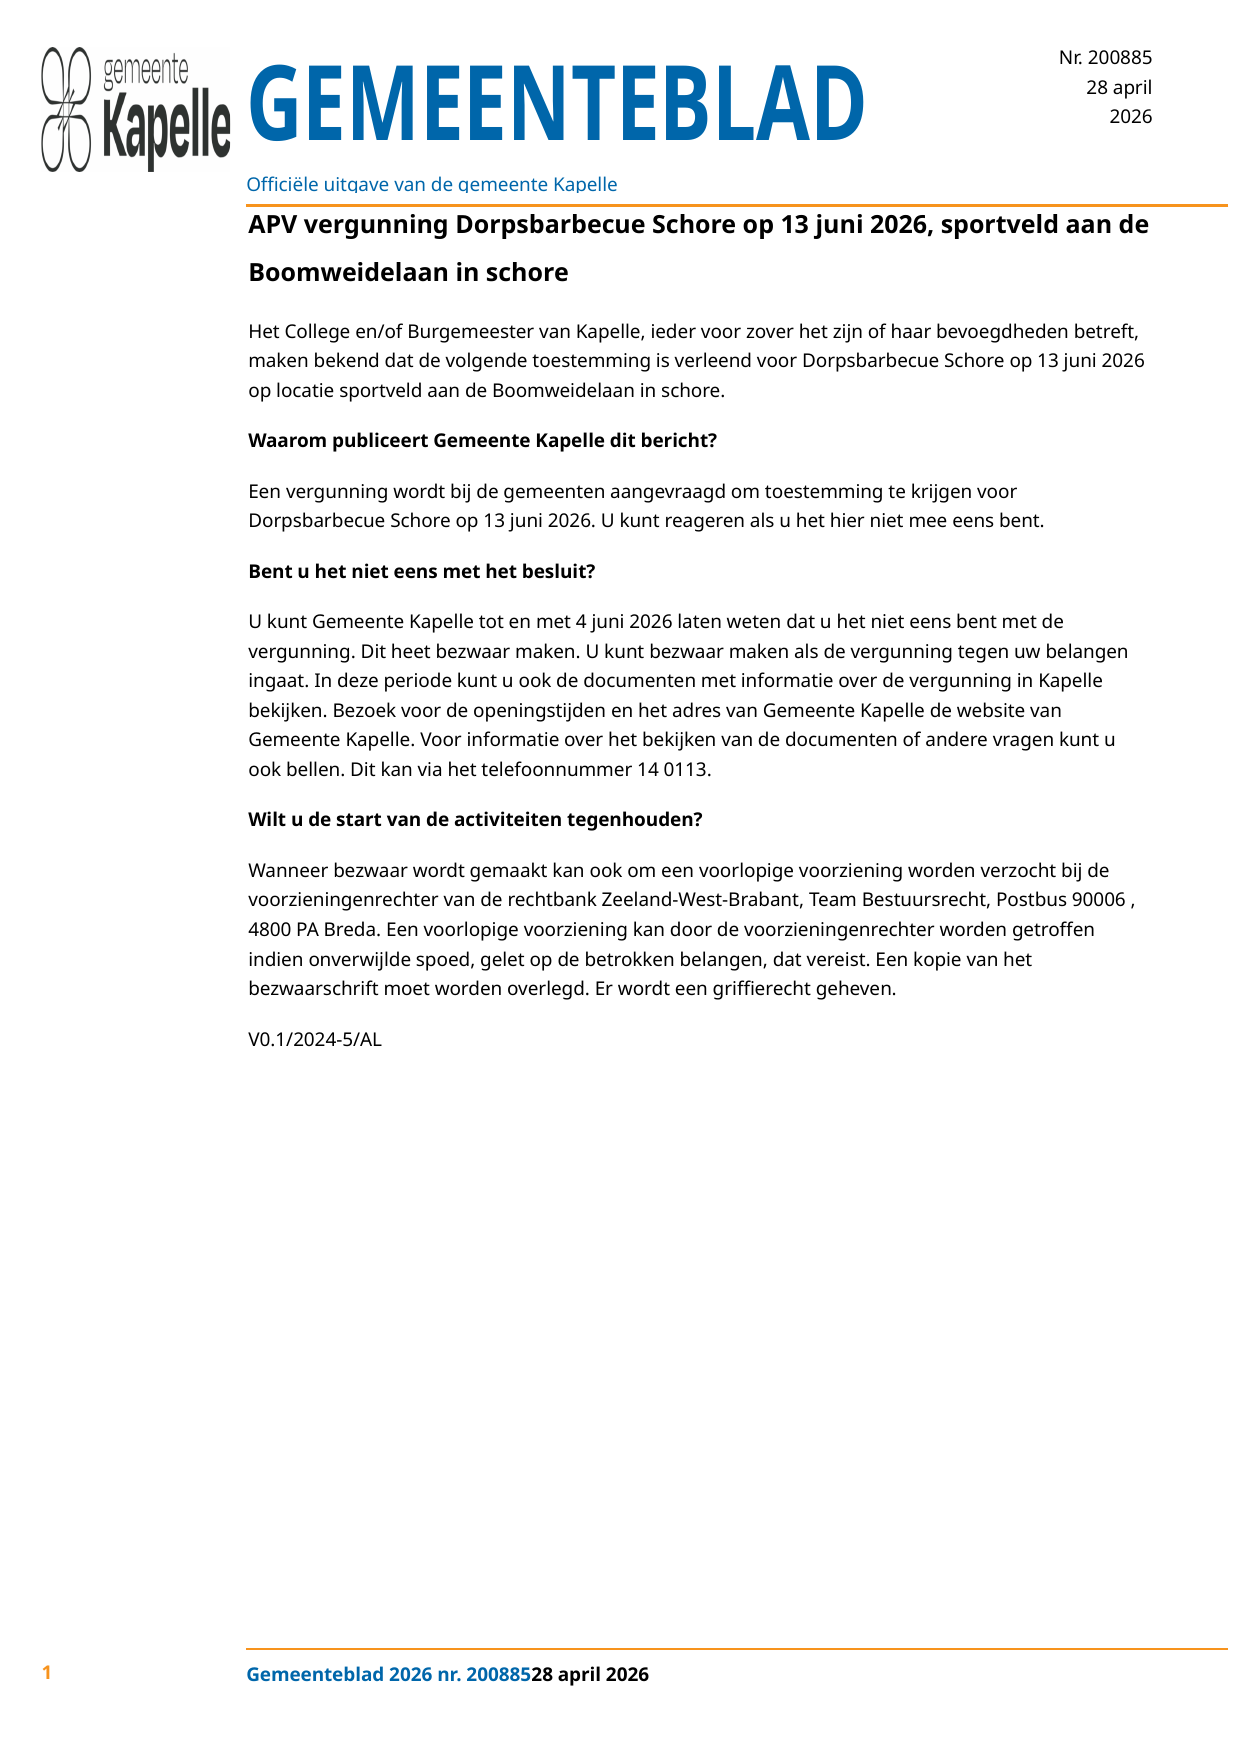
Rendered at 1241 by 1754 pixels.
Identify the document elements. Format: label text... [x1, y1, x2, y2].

text Het College en/of Burgemeester van Kapelle, ieder voor zover het zijn of haar bevoegdheden betreft, maken bekend dat de volgende toestemming is verleend voor Dorpsbarbecue Schore op 13 juni 2026 op locatie sportveld aan de Boomweidelaan in schore. [248, 318, 1152, 403]
text Wilt u de start van de activiteiten tegenhouden? [248, 807, 1152, 832]
picture [41, 47, 231, 172]
text U kunt Gemeente Kapelle tot en met 4 juni 2026 laten weten dat u het niet eens bent met de vergunning. Dit heet bezwaar maken. U kunt bezwaar maken als de vergunning tegen uw belangen ingaat. In deze periode kunt u ook de documenten met informatie over de vergunning in Kapelle bekijken. Bezoek voor de openingstijden en het adres van Gemeente Kapelle de website van Gemeente Kapelle. Voor informatie over het bekijken van de documenten of andere vragen kunt u ook bellen. Dit kan via het telefoonnummer 14 0113. [248, 608, 1152, 782]
text APV vergunning Dorpsbarbecue Schore op 13 juni 2026, sportveld aan de Boomweidelaan in schore [248, 207, 1152, 288]
text Bent u het niet eens met het besluit? [248, 558, 1152, 584]
text Een vergunning wordt bij de gemeenten aangevraagd om toestemming te krijgen voor Dorpsbarbecue Schore op 13 juni 2026. U kunt reageren als u het hier niet mee eens bent. [248, 478, 1152, 533]
text V0.1/2024-5/AL [248, 1026, 1152, 1052]
text Wanneer bezwaar wordt gemaakt kan ook om een voorlopige voorziening worden verzocht bij de voorzieningenrechter van de rechtbank Zeeland-West-Brabant, Team Bestuursrecht, Postbus 90006 , 4800 PA Breda. Een voorlopige voorziening kan door de voorzieningenrechter worden getroffen indien onverwijlde spoed, gelet op de betrokken belangen, dat vereist. Een kopie van het bezwaarschrift moet worden overlegd. Er wordt een griffierecht geheven. [248, 857, 1152, 1001]
text Waarom publiceert Gemeente Kapelle dit bericht? [248, 427, 1152, 453]
